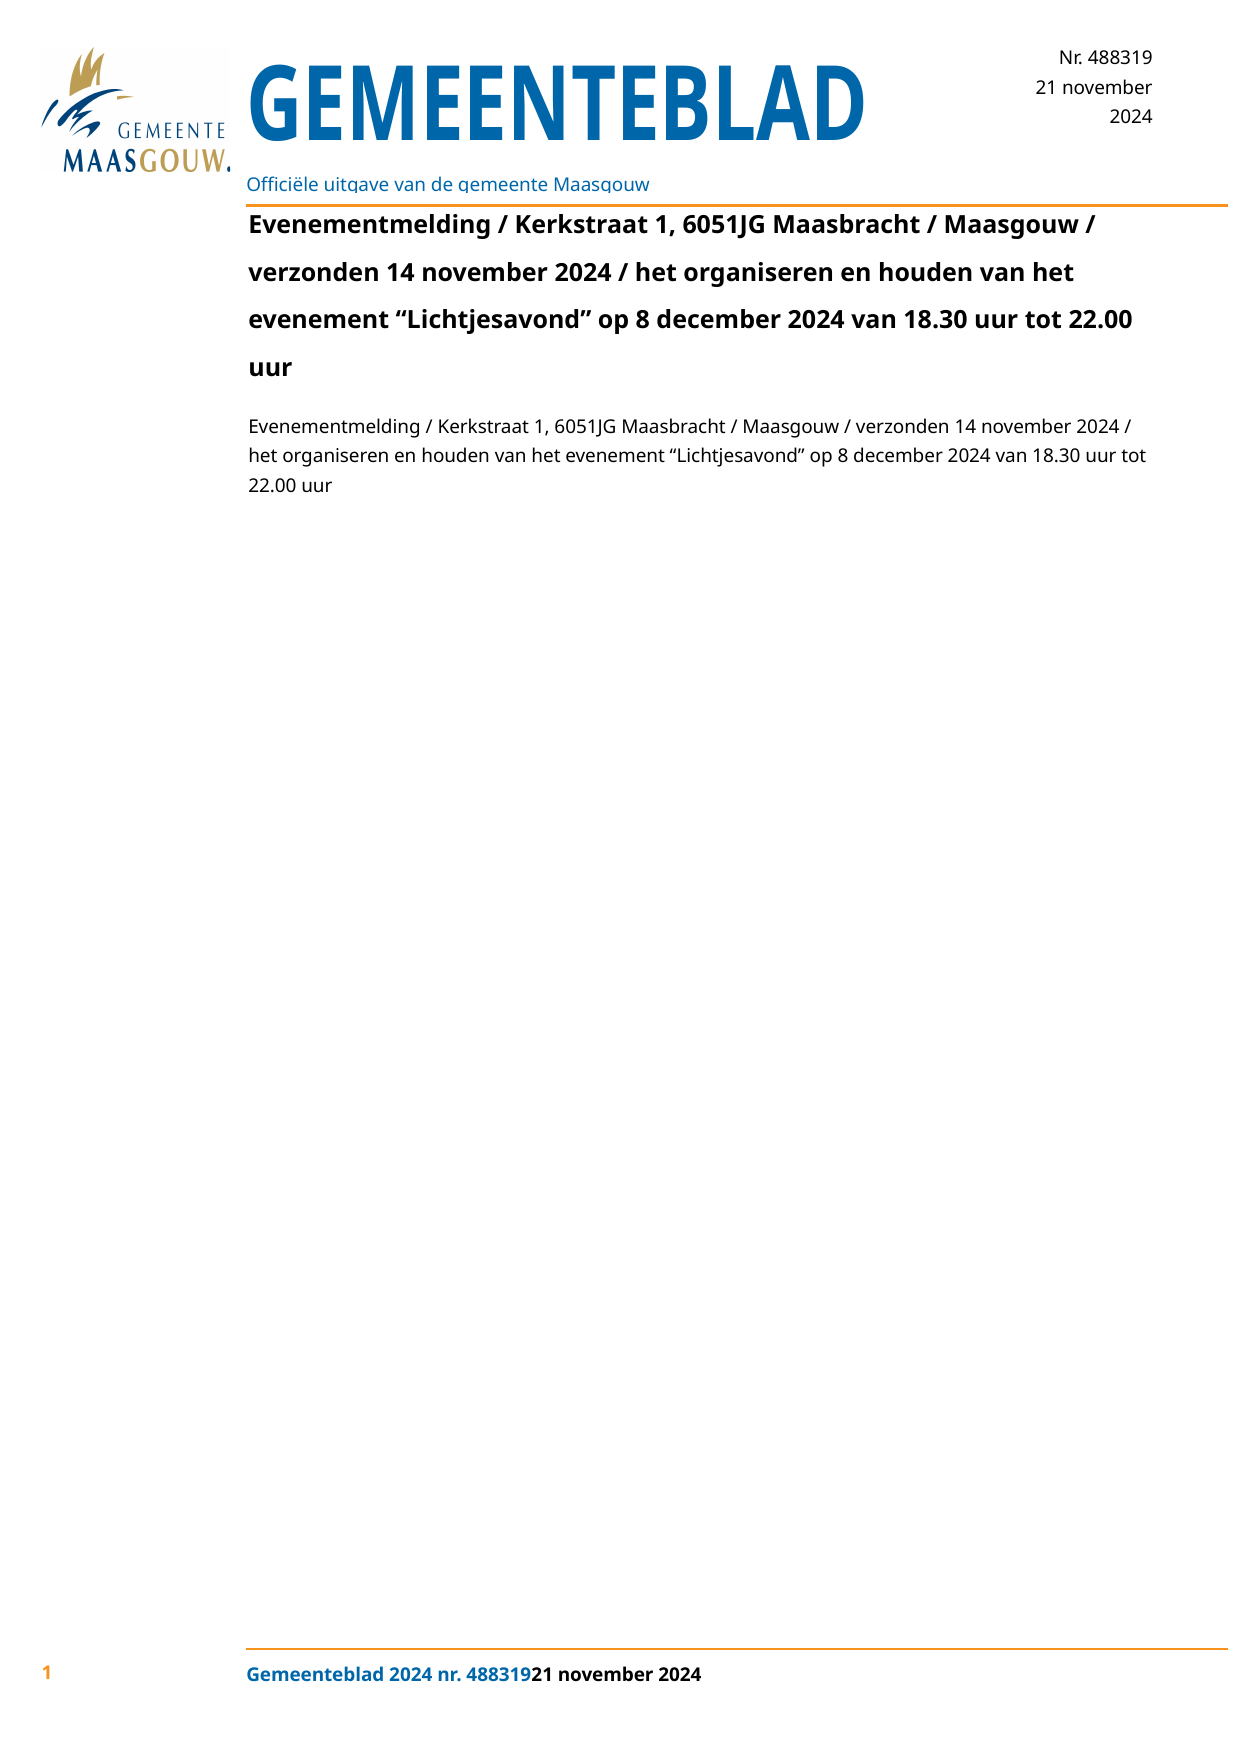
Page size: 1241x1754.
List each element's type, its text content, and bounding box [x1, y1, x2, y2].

text Evenementmelding / Kerkstraat 1, 6051JG Maasbracht / Maasgouw / verzonden 14 november 2024 / het organiseren en houden van het evenement “Lichtjesavond” op 8 december 2024 van 18.30 uur tot 22.00 uur [248, 207, 1152, 384]
picture [41, 47, 231, 172]
text Evenementmelding / Kerkstraat 1, 6051JG Maasbracht / Maasgouw / verzonden 14 november 2024 / het organiseren en houden van het evenement “Lichtjesavond” op 8 december 2024 van 18.30 uur tot 22.00 uur [248, 413, 1152, 498]
